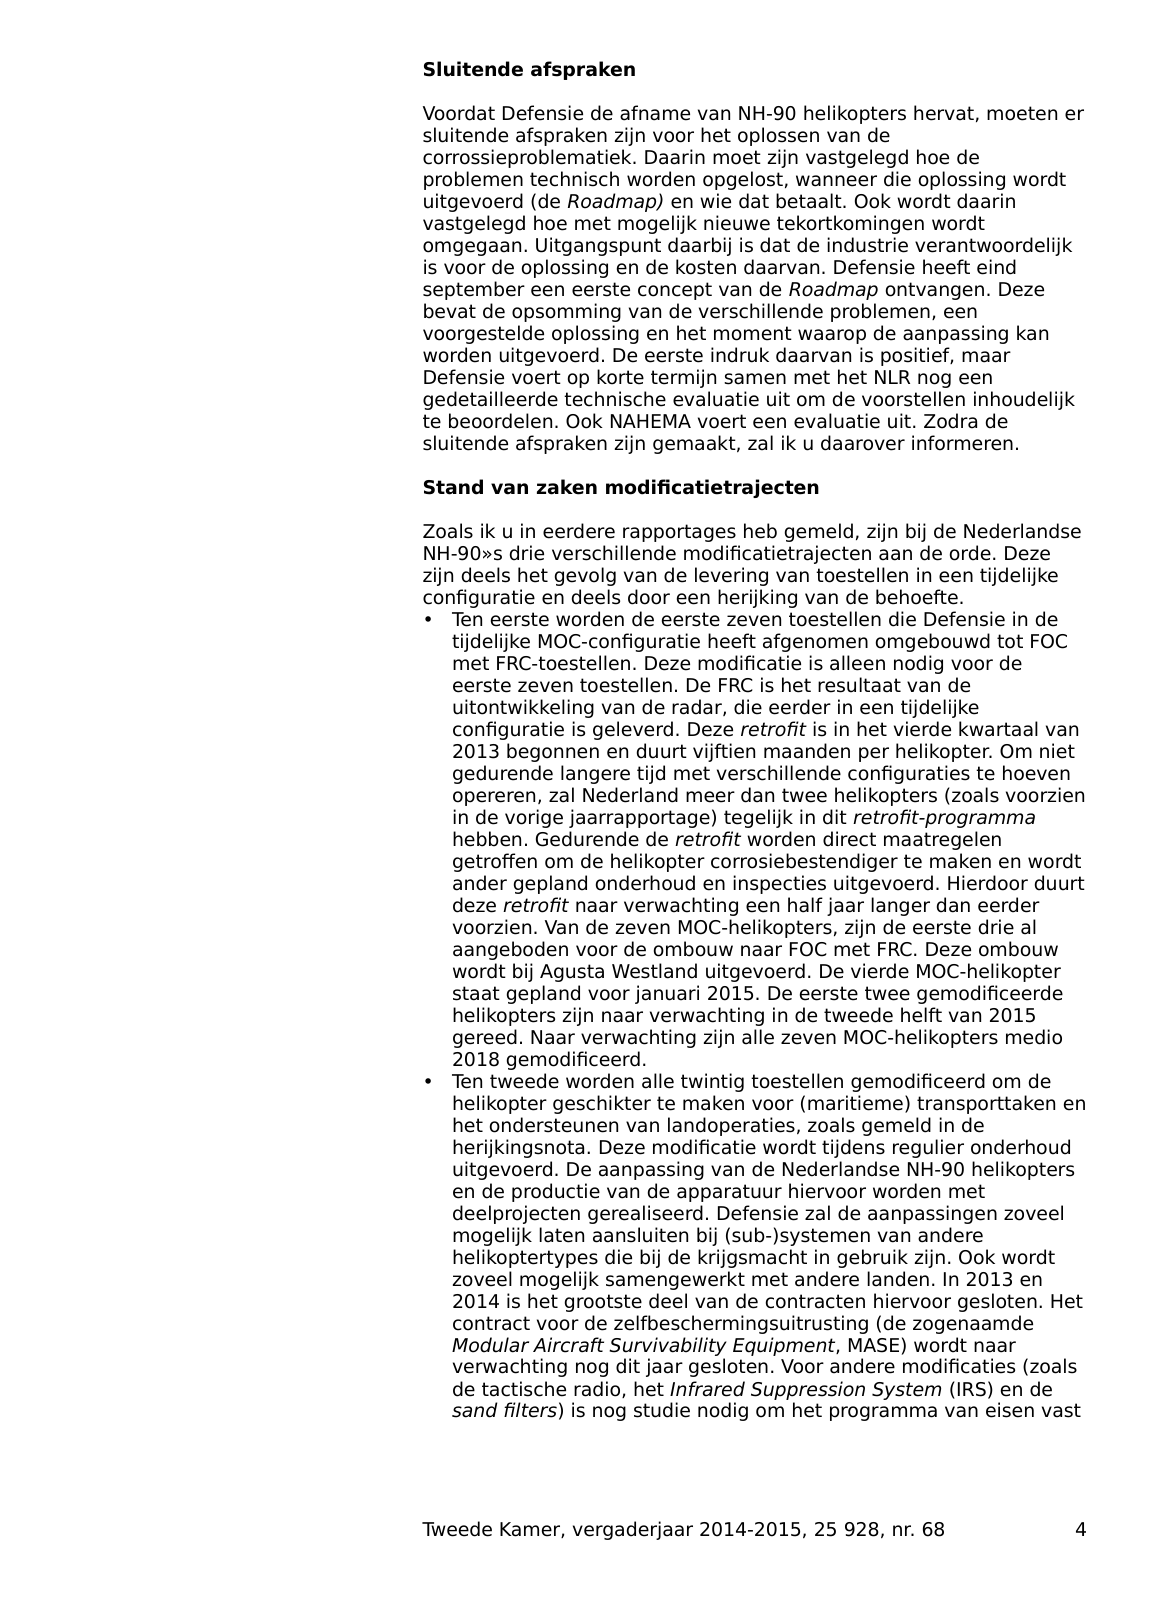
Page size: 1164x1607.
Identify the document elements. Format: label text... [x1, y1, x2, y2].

text Zoals ik u in eerdere rapportages heb gemeld, zijn bij de Nederlandse NH-90»s drie verschillende modificatietrajecten aan de orde. Deze zijn deels het gevolg van de levering van toestellen in een tijdelijke configuratie en deels door een herijking van de behoefte. [422, 521, 1087, 609]
subtitle Stand van zaken modificatietrajecten [422, 477, 1087, 499]
text • Ten eerste worden de eerste zeven toestellen die Defensie in de tijdelijke MOC-configuratie heeft afgenomen omgebouwd tot FOC met FRC-toestellen. Deze modificatie is alleen nodig voor de eerste zeven toestellen. De FRC is het resultaat van de uitontwikkeling van de radar, die eerder in een tijdelijke configuratie is geleverd. Deze retrofit is in het vierde kwartaal van 2013 begonnen en duurt vijftien maanden per helikopter. Om niet gedurende langere tijd met verschillende configuraties te hoeven opereren, zal Nederland meer dan twee helikopters (zoals voorzien in de vorige jaarrapportage) tegelijk in dit retrofit-programma hebben. Gedurende de retrofit worden direct maatregelen getroffen om de helikopter corrosiebestendiger te maken en wordt ander gepland onderhoud en inspecties uitgevoerd. Hierdoor duurt deze retrofit naar verwachting een half jaar langer dan eerder voorzien. Van de zeven MOC-helikopters, zijn de eerste drie al aangeboden voor de ombouw naar FOC met FRC. Deze ombouw wordt bij Agusta Westland uitgevoerd. De vierde MOC-helikopter staat gepland voor januari 2015. De eerste twee gemodificeerde helikopters zijn naar verwachting in de tweede helft van 2015 gereed. Naar verwachting zijn alle zeven MOC-helikopters medio 2018 gemodificeerd. [422, 609, 1087, 1071]
subtitle Sluitende afspraken [422, 59, 1087, 81]
text Voordat Defensie de afname van NH-90 helikopters hervat, moeten er sluitende afspraken zijn voor het oplossen van de corrossieproblematiek. Daarin moet zijn vastgelegd hoe de problemen technisch worden opgelost, wanneer die oplossing wordt uitgevoerd (de Roadmap) en wie dat betaalt. Ook wordt daarin vastgelegd hoe met mogelijk nieuwe tekortkomingen wordt omgegaan. Uitgangspunt daarbij is dat de industrie verantwoordelijk is voor de oplossing en de kosten daarvan. Defensie heeft eind september een eerste concept van de Roadmap ontvangen. Deze bevat de opsomming van de verschillende problemen, een voorgestelde oplossing en het moment waarop de aanpassing kan worden uitgevoerd. De eerste indruk daarvan is positief, maar Defensie voert op korte termijn samen met het NLR nog een gedetailleerde technische evaluatie uit om de voorstellen inhoudelijk te beoordelen. Ook NAHEMA voert een evaluatie uit. Zodra de sluitende afspraken zijn gemaakt, zal ik u daarover informeren. [422, 103, 1087, 455]
text • Ten tweede worden alle twintig toestellen gemodificeerd om de helikopter geschikter te maken voor (maritieme) transporttaken en het ondersteunen van landoperaties, zoals gemeld in de herijkingsnota. Deze modificatie wordt tijdens regulier onderhoud uitgevoerd. De aanpassing van de Nederlandse NH-90 helikopters en de productie van de apparatuur hiervoor worden met deelprojecten gerealiseerd. Defensie zal de aanpassingen zoveel mogelijk laten aansluiten bij (sub-)systemen van andere helikoptertypes die bij de krijgsmacht in gebruik zijn. Ook wordt zoveel mogelijk samengewerkt met andere landen. In 2013 en 2014 is het grootste deel van de contracten hiervoor gesloten. Het contract voor de zelfbeschermingsuitrusting (de zogenaamde Modular Aircraft Survivability Equipment, MASE) wordt naar verwachting nog dit jaar gesloten. Voor andere modificaties (zoals de tactische radio, het Infrared Suppression System (IRS) en de sand filters) is nog studie nodig om het programma van eisen vast [422, 1071, 1087, 1422]
